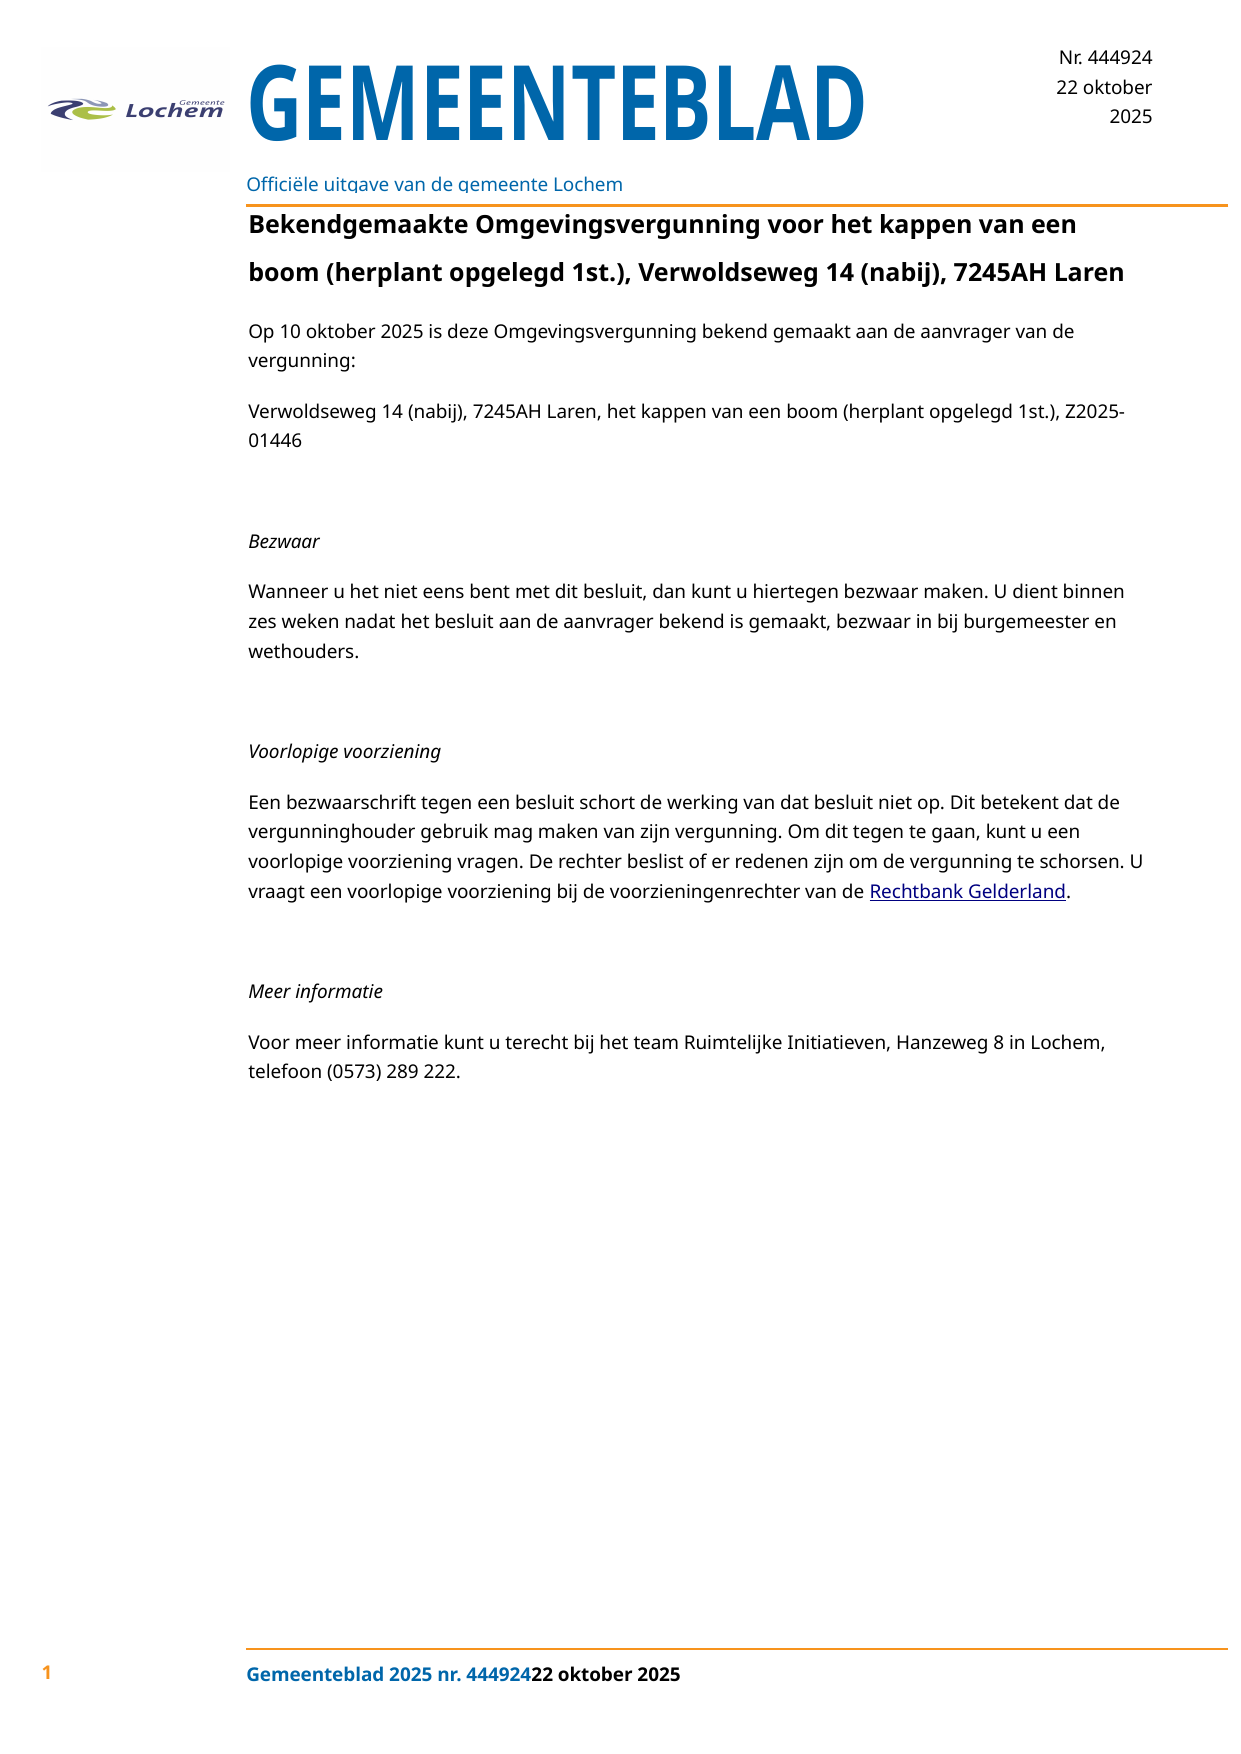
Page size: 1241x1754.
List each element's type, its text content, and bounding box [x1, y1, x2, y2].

text Voorlopige voorziening [248, 739, 1152, 764]
text Bezwaar [248, 528, 1152, 554]
picture [41, 47, 231, 172]
text Bekendgemaakte Omgevingsvergunning voor het kappen van een boom (herplant opgelegd 1st.), Verwoldseweg 14 (nabij), 7245AH Laren [248, 207, 1152, 288]
text Meer informatie [248, 979, 1152, 1004]
text Verwoldseweg 14 (nabij), 7245AH Laren, het kappen van een boom (herplant opgelegd 1st.), Z2025-01446 [248, 398, 1152, 453]
text Op 10 oktober 2025 is deze Omgevingsvergunning bekend gemaakt aan de aanvrager van de vergunning: [248, 318, 1152, 373]
text Voor meer informatie kunt u terecht bij het team Ruimtelijke Initiatieven, Hanzeweg 8 in Lochem, telefoon (0573) 289 222. [248, 1029, 1152, 1084]
text Een bezwaarschrift tegen een besluit schort de werking van dat besluit niet op. Dit betekent dat de vergunninghouder gebruik mag maken van zijn vergunning. Om dit tegen te gaan, kunt u een voorlopige voorziening vragen. De rechter beslist of er redenen zijn om de vergunning te schorsen. U vraagt een voorlopige voorziening bij de voorzieningenrechter van de Rechtbank Gelderland. [248, 789, 1152, 904]
text Wanneer u het niet eens bent met dit besluit, dan kunt u hiertegen bezwaar maken. U dient binnen zes weken nadat het besluit aan de aanvrager bekend is gemaakt, bezwaar in bij burgemeester en wethouders. [248, 579, 1152, 664]
